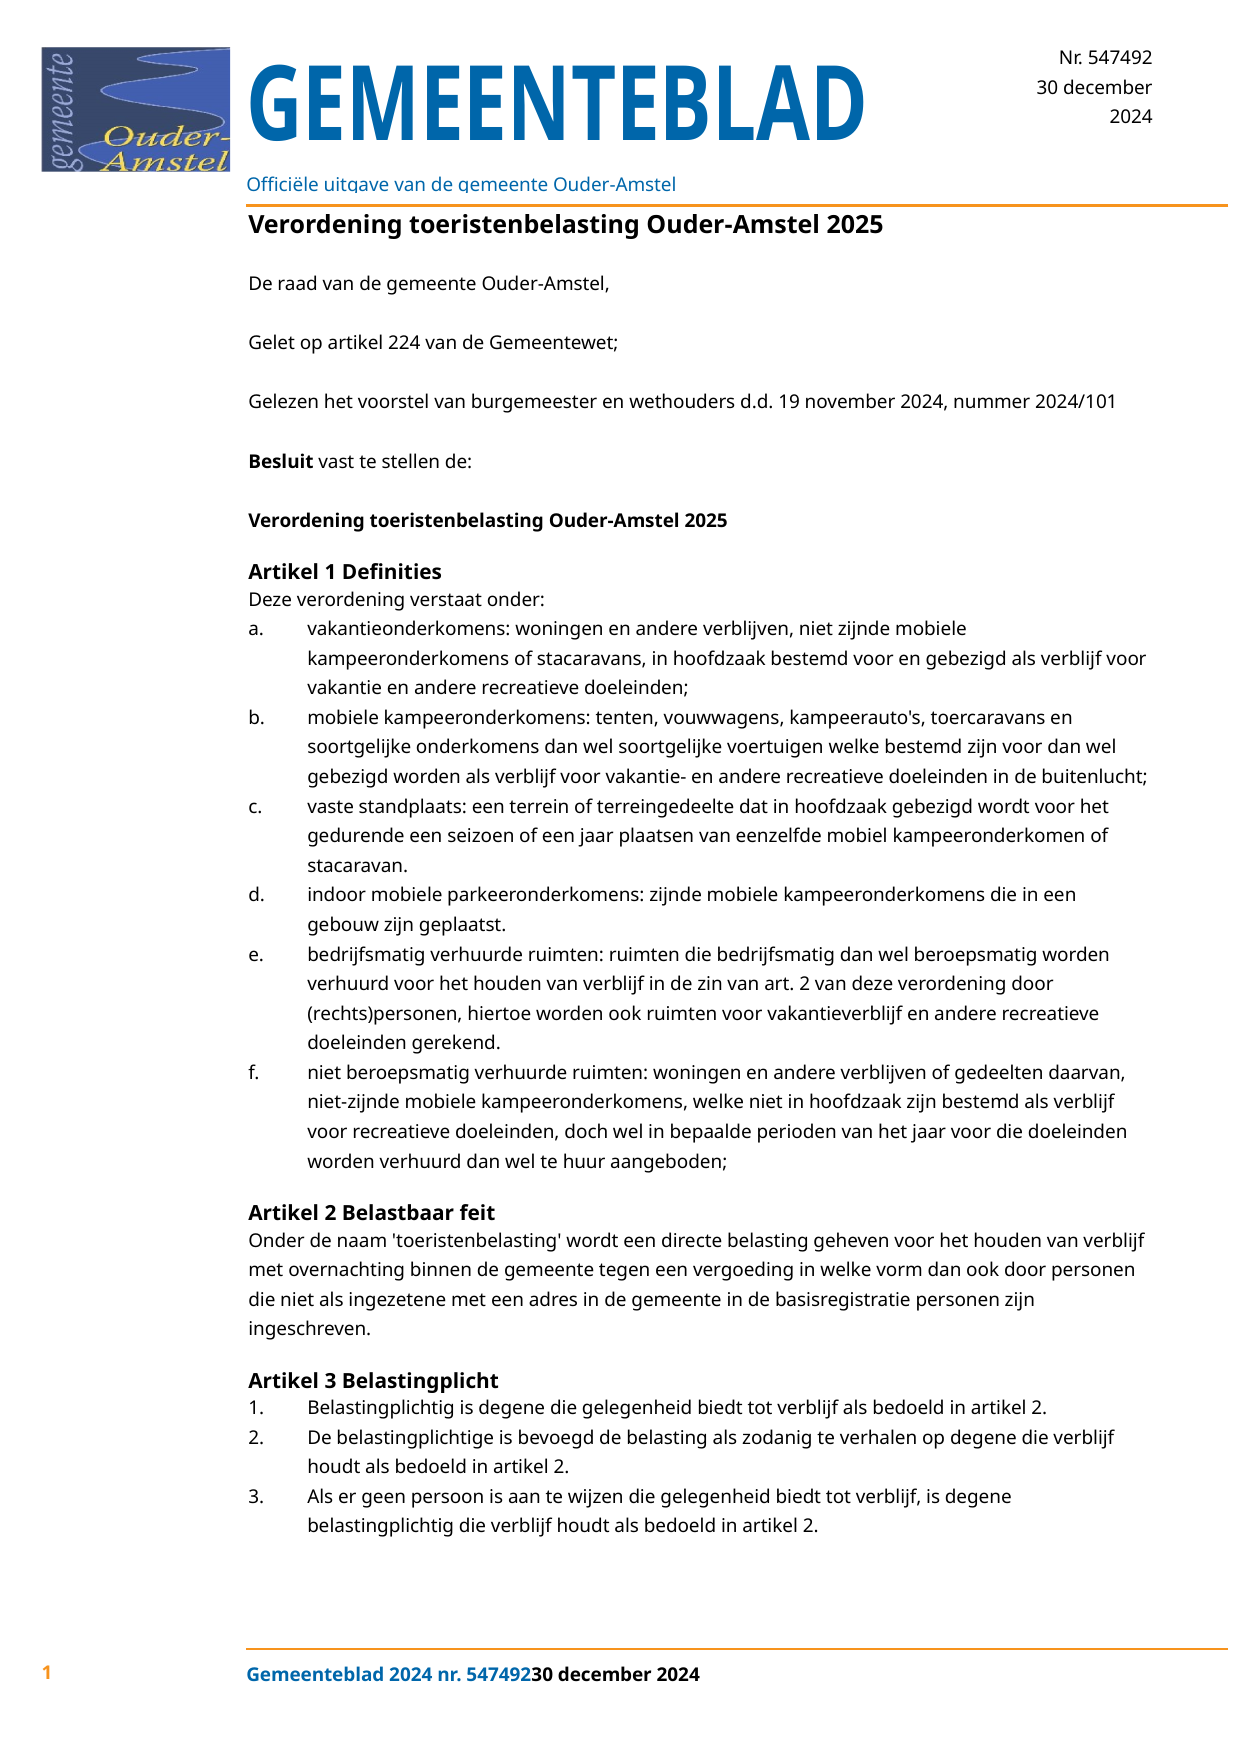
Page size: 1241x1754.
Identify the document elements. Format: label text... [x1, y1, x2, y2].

list vakantieonderkomens: woningen en andere verblijven, niet zijnde mobiele kampeeronderkomens of stacaravans, in hoofdzaak bestemd voor en gebezigd als verblijf voor vakantie en andere recreatieve doeleinden; [248, 615, 1152, 700]
list indoor mobiele parkeeronderkomens: zijnde mobiele kampeeronderkomens die in een gebouw zijn geplaatst. [248, 882, 1152, 937]
list bedrijfsmatig verhuurde ruimten: ruimten die bedrijfsmatig dan wel beroepsmatig worden verhuurd voor het houden van verblijf in de zin van art. 2 van deze verordening door (rechts)personen, hiertoe worden ook ruimten voor vakantieverblijf en andere recreatieve doeleinden gerekend. [248, 941, 1152, 1055]
text Onder de naam 'toeristenbelasting' wordt een directe belasting geheven voor het houden van verblijf met overnachting binnen de gemeente tegen een vergoeding in welke vorm dan ook door personen die niet als ingezetene met een adres in de gemeente in de basisregistratie personen zijn ingeschreven. [248, 1227, 1152, 1341]
list De belastingplichtige is bevoegd de belasting als zodanig te verhalen op degene die verblijf houdt als bedoeld in artikel 2. [248, 1424, 1152, 1479]
list Belastingplichtig is degene die gelegenheid biedt tot verblijf als bedoeld in artikel 2. [248, 1394, 1152, 1420]
text Verordening toeristenbelasting Ouder-Amstel 2025 [248, 207, 1152, 241]
text Verordening toeristenbelasting Ouder-Amstel 2025 [248, 507, 1152, 533]
list mobiele kampeeronderkomens: tenten, vouwwagens, kampeerauto's, toercaravans en soortgelijke onderkomens dan wel soortgelijke voertuigen welke bestemd zijn voor dan wel gebezigd worden als verblijf voor vakantie- en andere recreatieve doeleinden in de buitenlucht; [248, 704, 1152, 789]
text Deze verordening verstaat onder: [248, 586, 1152, 612]
text Artikel 1 Definities [248, 557, 1152, 586]
text Artikel 3 Belastingplicht [248, 1366, 1152, 1394]
text De raad van de gemeente Ouder-Amstel, [248, 270, 1152, 296]
text Besluit vast te stellen de: [248, 448, 1152, 473]
text Artikel 2 Belastbaar feit [248, 1198, 1152, 1227]
list Als er geen persoon is aan te wijzen die gelegenheid biedt tot verblijf, is degene belastingplichtig die verblijf houdt als bedoeld in artikel 2. [248, 1483, 1152, 1538]
text Gelet op artikel 224 van de Gemeentewet; [248, 329, 1152, 355]
picture [41, 47, 231, 172]
list vaste standplaats: een terrein of terreingedeelte dat in hoofdzaak gebezigd wordt voor het gedurende een seizoen of een jaar plaatsen van eenzelfde mobiel kampeeronderkomen of stacaravan. [248, 793, 1152, 878]
list niet beroepsmatig verhuurde ruimten: woningen en andere verblijven of gedeelten daarvan, niet-zijnde mobiele kampeeronderkomens, welke niet in hoofdzaak zijn bestemd als verblijf voor recreatieve doeleinden, doch wel in bepaalde perioden van het jaar voor die doeleinden worden verhuurd dan wel te huur aangeboden; [248, 1059, 1152, 1174]
text Gelezen het voorstel van burgemeester en wethouders d.d. 19 november 2024, nummer 2024/101 [248, 389, 1152, 414]
